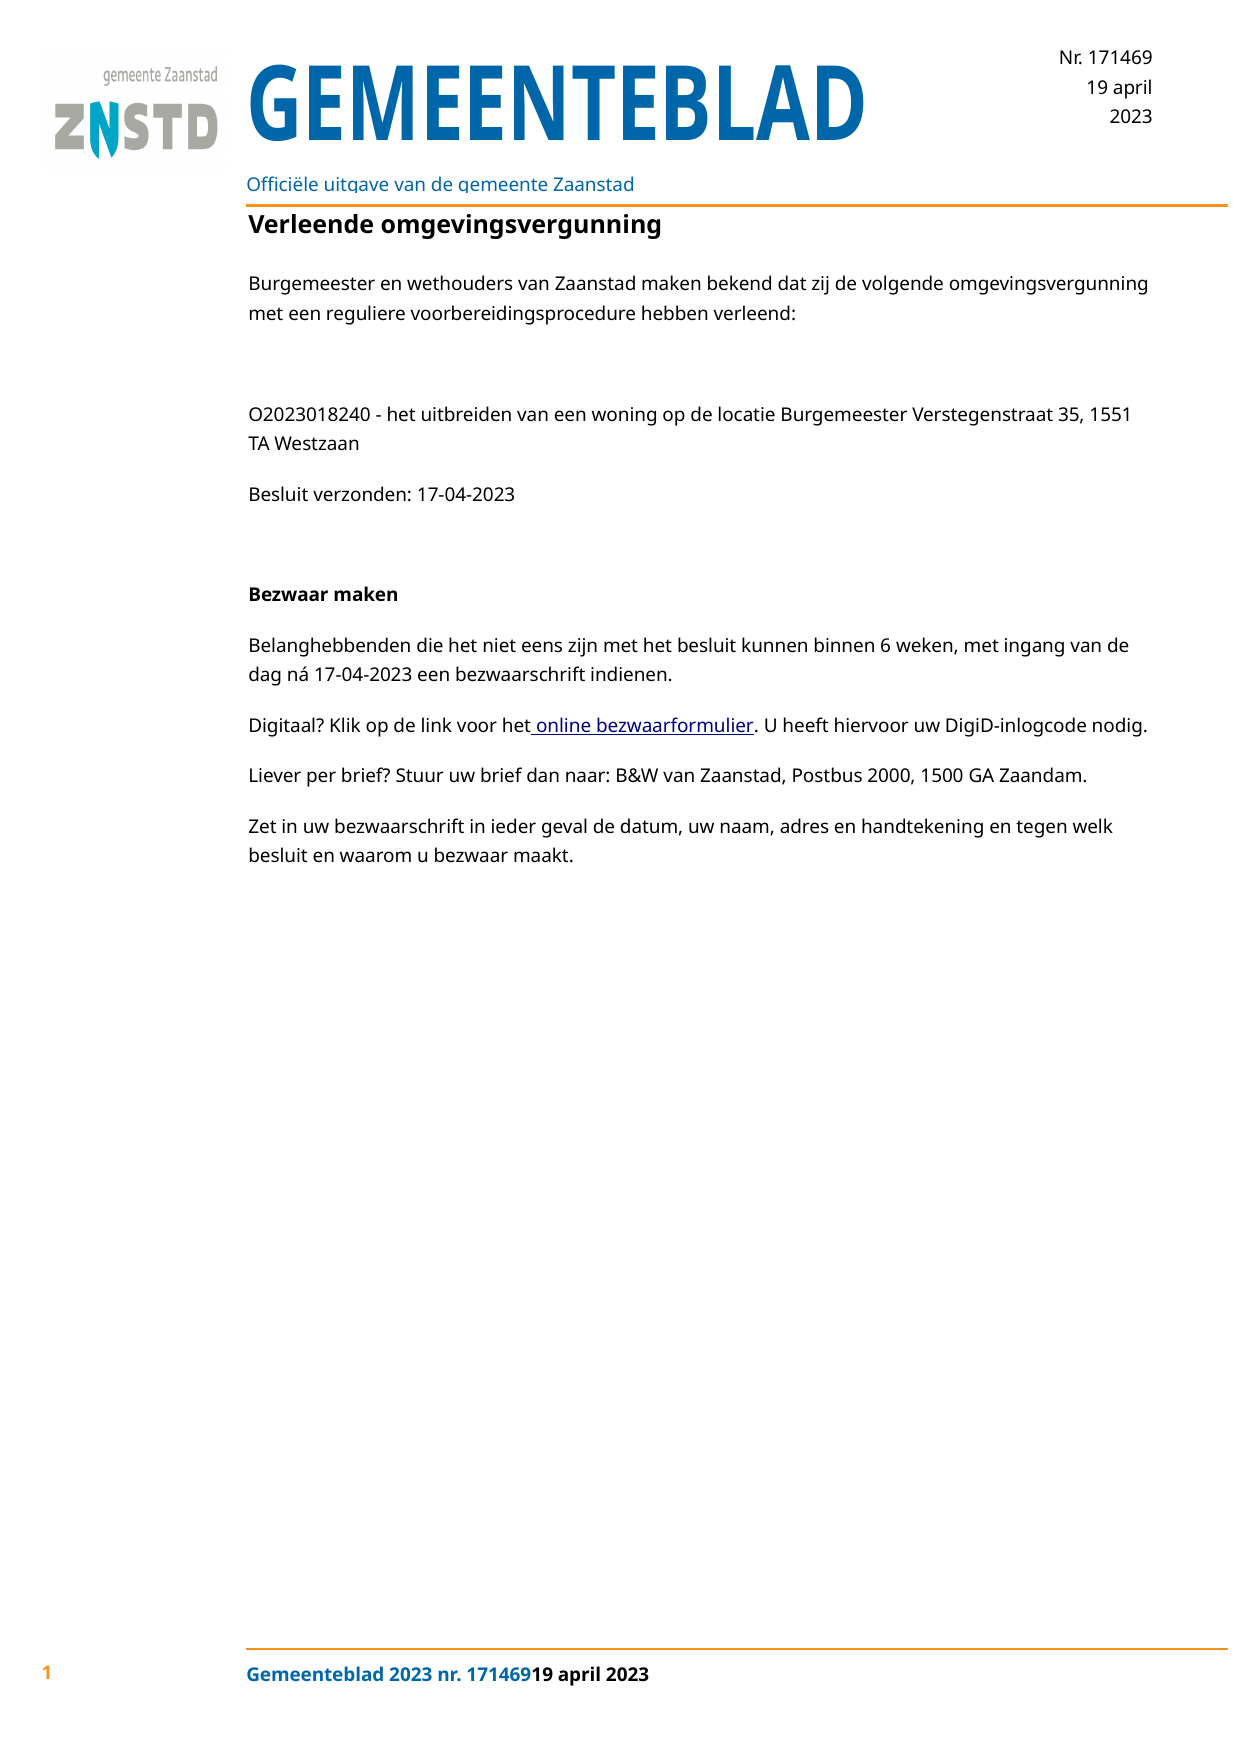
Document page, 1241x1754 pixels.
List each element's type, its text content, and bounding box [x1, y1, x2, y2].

text Besluit verzonden: 17-04-2023 [248, 481, 1152, 506]
text Verleende omgevingsvergunning [248, 207, 1152, 241]
text Liever per brief? Stuur uw brief dan naar: B&W van Zaanstad, Postbus 2000, 1500 GA Zaandam. [248, 762, 1152, 788]
picture [41, 47, 231, 172]
text Digitaal? Klik op de link voor het online bezwaarformulier. U heeft hiervoor uw DigiD-inlogcode nodig. [248, 712, 1152, 738]
text Belanghebbenden die het niet eens zijn met het besluit kunnen binnen 6 weken, met ingang van de dag ná 17-04-2023 een bezwaarschrift indienen. [248, 632, 1152, 687]
text Zet in uw bezwaarschrift in ieder geval de datum, uw naam, adres en handtekening en tegen welk besluit en waarom u bezwaar maakt. [248, 813, 1152, 868]
text O2023018240 - het uitbreiden van een woning op de locatie Burgemeester Verstegenstraat 35, 1551 TA Westzaan [248, 401, 1152, 456]
text Burgemeester en wethouders van Zaanstad maken bekend dat zij de volgende omgevingsvergunning met een reguliere voorbereidingsprocedure hebben verleend: [248, 270, 1152, 326]
text Bezwaar maken [248, 582, 1152, 607]
